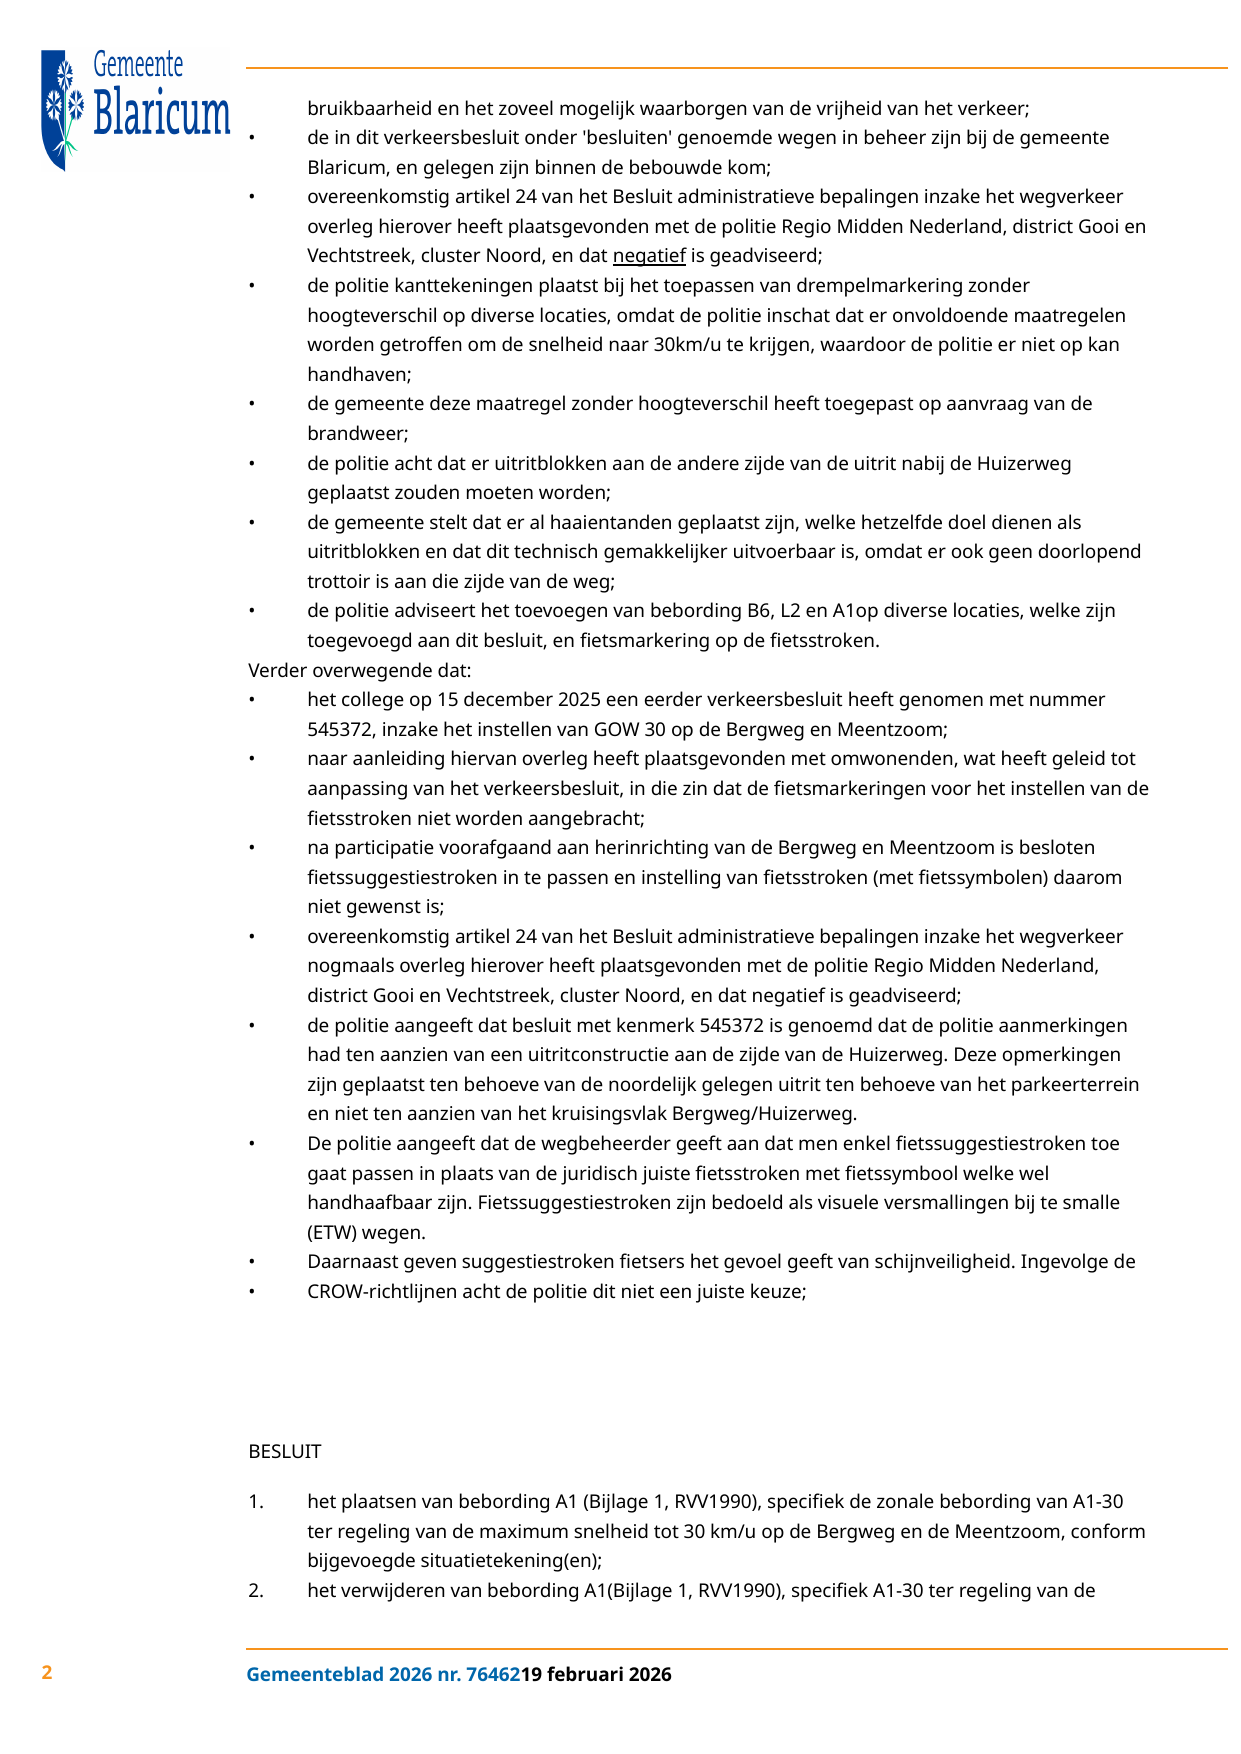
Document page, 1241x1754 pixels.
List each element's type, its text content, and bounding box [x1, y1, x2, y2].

list de politie acht dat er uitritblokken aan de andere zijde van de uitrit nabij de Huizerweg geplaatst zouden moeten worden; [248, 450, 1152, 505]
list het college op 15 december 2025 een eerder verkeersbesluit heeft genomen met nummer 545372, inzake het instellen van GOW 30 op de Bergweg en Meentzoom; [248, 686, 1152, 742]
list de gemeente stelt dat er al haaientanden geplaatst zijn, welke hetzelfde doel dienen als uitritblokken en dat dit technisch gemakkelijker uitvoerbaar is, omdat er ook geen doorlopend trottoir is aan die zijde van de weg; [248, 509, 1152, 594]
picture [41, 47, 231, 172]
list de politie aangeeft dat besluit met kenmerk 545372 is genoemd dat de politie aanmerkingen had ten aanzien van een uitritconstructie aan de zijde van de Huizerweg. Deze opmerkingen zijn geplaatst ten behoeve van de noordelijk gelegen uitrit ten behoeve van het parkeerterrein en niet ten aanzien van het kruisingsvlak Bergweg/Huizerweg. [248, 1012, 1152, 1126]
list overeenkomstig artikel 24 van het Besluit administratieve bepalingen inzake het wegverkeer nogmaals overleg hierover heeft plaatsgevonden met de politie Regio Midden Nederland, district Gooi en Vechtstreek, cluster Noord, en dat negatief is geadviseerd; [248, 923, 1152, 1008]
list overeenkomstig artikel 24 van het Besluit administratieve bepalingen inzake het wegverkeer overleg hierover heeft plaatsgevonden met de politie Regio Midden Nederland, district Gooi en Vechtstreek, cluster Noord, en dat negatief is geadviseerd; [248, 183, 1152, 268]
list CROW-richtlijnen acht de politie dit niet een juiste keuze; [248, 1278, 1152, 1304]
list bruikbaarheid en het zoveel mogelijk waarborgen van de vrijheid van het verkeer; [248, 95, 1152, 121]
list de politie adviseert het toevoegen van bebording B6, L2 en A1op diverse locaties, welke zijn toegevoegd aan dit besluit, en fietsmarkering op de fietsstroken. [248, 598, 1152, 653]
list de in dit verkeersbesluit onder 'besluiten' genoemde wegen in beheer zijn bij de gemeente Blaricum, en gelegen zijn binnen de bebouwde kom; [248, 124, 1152, 180]
list De politie aangeeft dat de wegbeheerder geeft aan dat men enkel fietssuggestiestroken toe gaat passen in plaats van de juridisch juiste fietsstroken met fietssymbool welke wel handhaafbaar zijn. Fietssuggestiestroken zijn bedoeld als visuele versmallingen bij te smalle (ETW) wegen. [248, 1130, 1152, 1245]
list naar aanleiding hiervan overleg heeft plaatsgevonden met omwonenden, wat heeft geleid tot aanpassing van het verkeersbesluit, in die zin dat de fietsmarkeringen voor het instellen van de fietsstroken niet worden aangebracht; [248, 746, 1152, 831]
text BESLUIT [248, 1438, 1152, 1464]
text Verder overwegende dat: [248, 657, 1152, 683]
list het plaatsen van bebording A1 (Bijlage 1, RVV1990), specifiek de zonale bebording van A1-30 ter regeling van de maximum snelheid tot 30 km/u op de Bergweg en de Meentzoom, conform bijgevoegde situatietekening(en); [248, 1488, 1152, 1573]
list Daarnaast geven suggestiestroken fietsers het gevoel geeft van schijnveiligheid. Ingevolge de [248, 1248, 1152, 1274]
list het verwijderen van bebording A1(Bijlage 1, RVV1990), specifiek A1-30 ter regeling van de [248, 1577, 1152, 1603]
list na participatie voorafgaand aan herinrichting van de Bergweg en Meentzoom is besloten fietssuggestiestroken in te passen en instelling van fietsstroken (met fietssymbolen) daarom niet gewenst is; [248, 834, 1152, 919]
list de politie kanttekeningen plaatst bij het toepassen van drempelmarkering zonder hoogteverschil op diverse locaties, omdat de politie inschat dat er onvoldoende maatregelen worden getroffen om de snelheid naar 30km/u te krijgen, waardoor de politie er niet op kan handhaven; [248, 272, 1152, 387]
list de gemeente deze maatregel zonder hoogteverschil heeft toegepast op aanvraag van de brandweer; [248, 391, 1152, 446]
